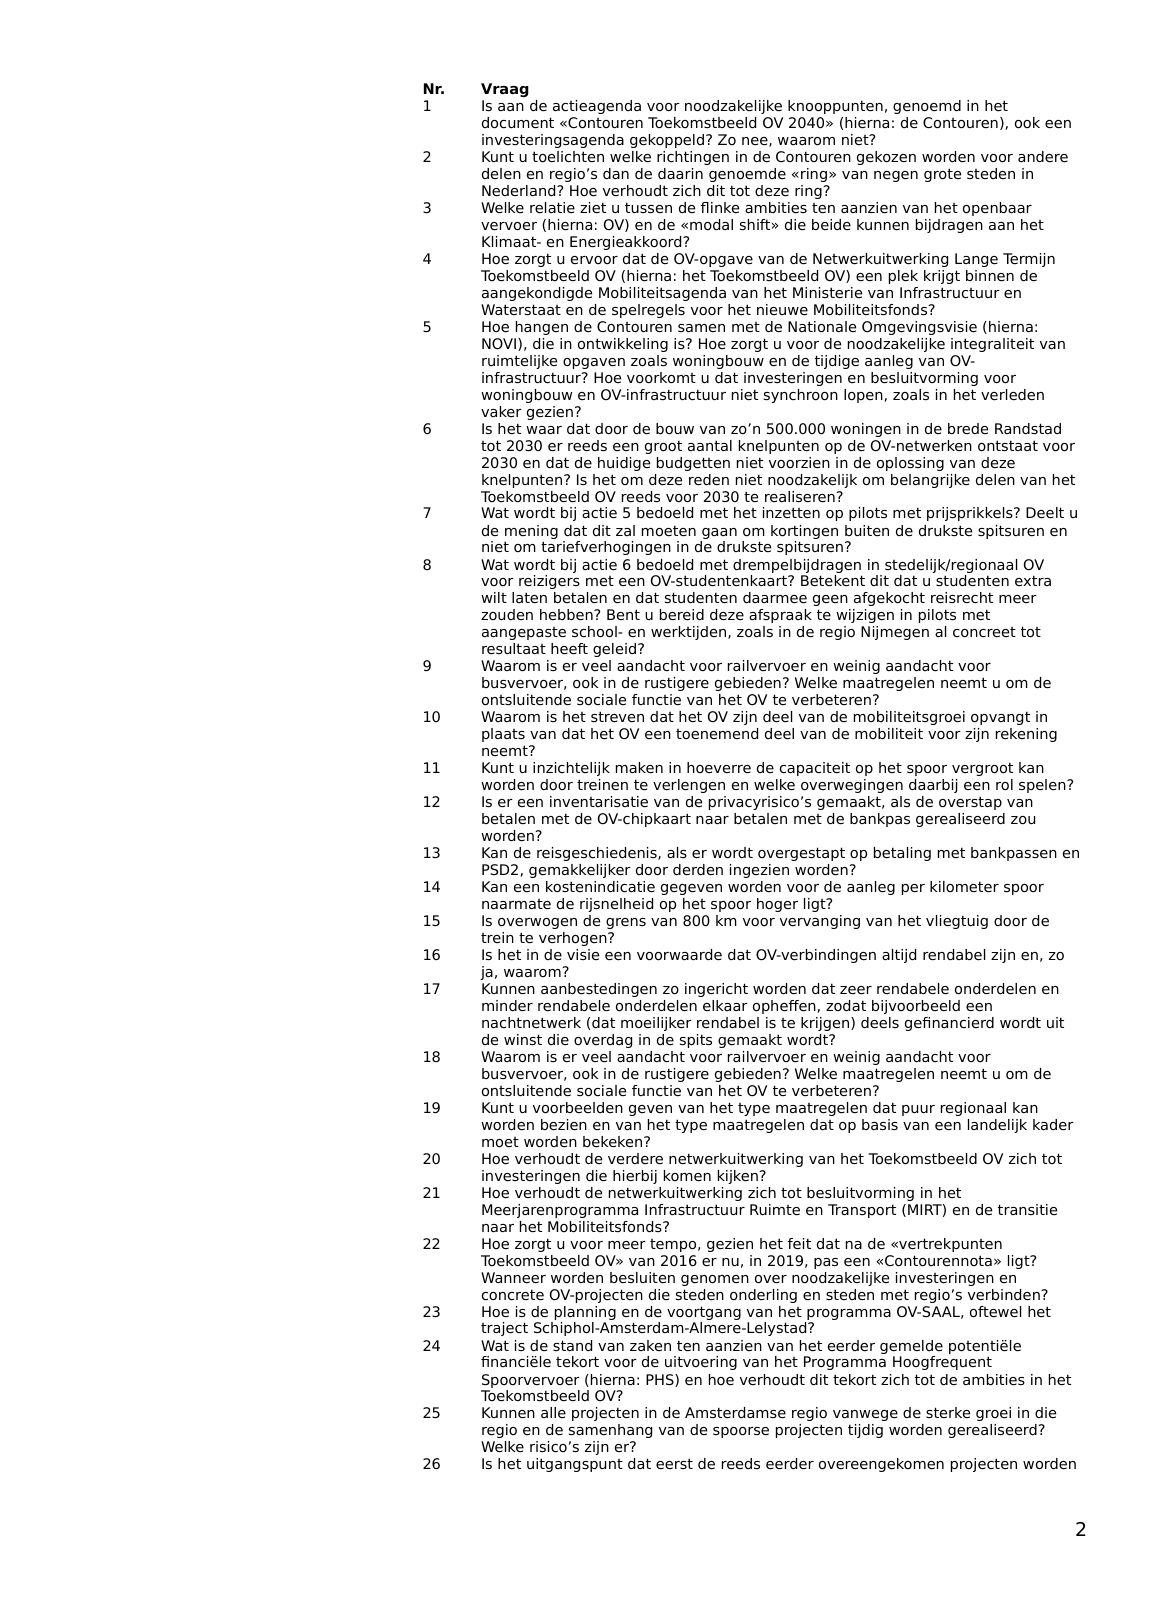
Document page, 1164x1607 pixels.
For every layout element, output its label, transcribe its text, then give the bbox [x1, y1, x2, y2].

table_cell Hoe verhoudt de netwerkuitwerking zich tot besluitvorming in het Meerjarenprogramma Infrastructuur Ruimte en Transport (MIRT) en de transitie naar het Mobiliteitsfonds? [475, 1185, 1087, 1236]
table_cell Is er een inventarisatie van de privacyrisico’s gemaakt, als de overstap van betalen met de OV-chipkaart naar betalen met de bankpas gerealiseerd zou worden? [475, 794, 1087, 845]
table_cell 1 [422, 98, 475, 149]
table_cell 19 [422, 1100, 475, 1151]
table_cell 16 [422, 947, 475, 981]
table_cell Wat wordt bij actie 5 bedoeld met het inzetten op pilots met prijsprikkels? Deelt u de mening dat dit zal moeten gaan om kortingen buiten de drukste spitsuren en niet om tariefverhogingen in de drukste spitsuren? [475, 505, 1087, 556]
table_cell Welke relatie ziet u tussen de flinke ambities ten aanzien van het openbaar vervoer (hierna: OV) en de «modal shift» die beide kunnen bijdragen aan het Klimaat- en Energieakkoord? [475, 200, 1087, 251]
table_cell 10 [422, 709, 475, 760]
table_cell Is overwogen de grens van 800 km voor vervanging van het vliegtuig door de trein te verhogen? [475, 913, 1087, 947]
table_cell Is het uitgangspunt dat eerst de reeds eerder overeengekomen projecten worden [475, 1456, 1087, 1473]
table_cell 12 [422, 794, 475, 845]
table_cell 21 [422, 1185, 475, 1236]
table_cell 7 [422, 505, 475, 556]
table_cell Hoe verhoudt de verdere netwerkuitwerking van het Toekomstbeeld OV zich tot investeringen die hierbij komen kijken? [475, 1151, 1087, 1184]
table_cell 14 [422, 879, 475, 913]
table_cell Kan een kostenindicatie gegeven worden voor de aanleg per kilometer spoor naarmate de rijsnelheid op het spoor hoger ligt? [475, 879, 1087, 913]
table_cell 15 [422, 913, 475, 947]
table_cell Hoe zorgt u voor meer tempo, gezien het feit dat na de «vertrekpunten Toekomstbeeld OV» van 2016 er nu, in 2019, pas een «Contourennota» ligt? Wanneer worden besluiten genomen over noodzakelijke investeringen en concrete OV-projecten die steden onderling en steden met regio’s verbinden? [475, 1236, 1087, 1303]
table_cell Kunt u inzichtelijk maken in hoeverre de capaciteit op het spoor vergroot kan worden door treinen te verlengen en welke overwegingen daarbij een rol spelen? [475, 760, 1087, 794]
table_cell Waarom is er veel aandacht voor railvervoer en weinig aandacht voor busvervoer, ook in de rustigere gebieden? Welke maatregelen neemt u om de ontsluitende sociale functie van het OV te verbeteren? [475, 658, 1087, 709]
table_cell Waarom is het streven dat het OV zijn deel van de mobiliteitsgroei opvangt in plaats van dat het OV een toenemend deel van de mobiliteit voor zijn rekening neemt? [475, 709, 1087, 760]
table_cell 25 [422, 1405, 475, 1456]
table_cell Hoe is de planning en de voortgang van het programma OV-SAAL, oftewel het traject Schiphol-Amsterdam-Almere-Lelystad? [475, 1304, 1087, 1337]
table_cell Wat wordt bij actie 6 bedoeld met drempelbijdragen in stedelijk/regionaal OV voor reizigers met een OV-studentenkaart? Betekent dit dat u studenten extra wilt laten betalen en dat studenten daarmee geen afgekocht reisrecht meer zouden hebben? Bent u bereid deze afspraak te wijzigen in pilots met aangepaste school- en werktijden, zoals in de regio Nijmegen al concreet tot resultaat heeft geleid? [475, 556, 1087, 658]
table_cell 24 [422, 1338, 475, 1405]
table_cell Is aan de actieagenda voor noodzakelijke knooppunten, genoemd in het document «Contouren Toekomstbeeld OV 2040» (hierna: de Contouren), ook een investeringsagenda gekoppeld? Zo nee, waarom niet? [475, 98, 1087, 149]
table_cell 8 [422, 556, 475, 658]
table_cell Is het waar dat door de bouw van zo’n 500.000 woningen in de brede Randstad tot 2030 er reeds een groot aantal knelpunten op de OV-netwerken ontstaat voor 2030 en dat de huidige budgetten niet voorzien in de oplossing van deze knelpunten? Is het om deze reden niet noodzakelijk om belangrijke delen van het Toekomstbeeld OV reeds voor 2030 te realiseren? [475, 421, 1087, 505]
table_cell Hoe hangen de Contouren samen met de Nationale Omgevingsvisie (hierna: NOVI), die in ontwikkeling is? Hoe zorgt u voor de noodzakelijke integraliteit van ruimtelijke opgaven zoals woningbouw en de tijdige aanleg van OV-infrastructuur? Hoe voorkomt u dat investeringen en besluitvorming voor woningbouw en OV-infrastructuur niet synchroon lopen, zoals in het verleden vaker gezien? [475, 319, 1087, 421]
table_cell Hoe zorgt u ervoor dat de OV-opgave van de Netwerkuitwerking Lange Termijn Toekomstbeeld OV (hierna: het Toekomstbeeld OV) een plek krijgt binnen de aangekondigde Mobiliteitsagenda van het Ministerie van Infrastructuur en Waterstaat en de spelregels voor het nieuwe Mobiliteitsfonds? [475, 251, 1087, 319]
table_cell 2 [422, 149, 475, 200]
table_cell Kunt u voorbeelden geven van het type maatregelen dat puur regionaal kan worden bezien en van het type maatregelen dat op basis van een landelijk kader moet worden bekeken? [475, 1100, 1087, 1151]
table_header Nr. [422, 81, 475, 98]
table_header Vraag [475, 81, 1087, 98]
table_cell 11 [422, 760, 475, 794]
table_cell Kunnen alle projecten in de Amsterdamse regio vanwege de sterke groei in die regio en de samenhang van de spoorse projecten tijdig worden gerealiseerd? Welke risico’s zijn er? [475, 1405, 1087, 1456]
table_cell 9 [422, 658, 475, 709]
table_cell Kunnen aanbestedingen zo ingericht worden dat zeer rendabele onderdelen en minder rendabele onderdelen elkaar opheffen, zodat bijvoorbeeld een nachtnetwerk (dat moeilijker rendabel is te krijgen) deels gefinancierd wordt uit de winst die overdag in de spits gemaakt wordt? [475, 981, 1087, 1049]
table_cell Kan de reisgeschiedenis, als er wordt overgestapt op betaling met bankpassen en PSD2, gemakkelijker door derden ingezien worden? [475, 845, 1087, 879]
table_cell 3 [422, 200, 475, 251]
table_cell 20 [422, 1151, 475, 1184]
table_cell Waarom is er veel aandacht voor railvervoer en weinig aandacht voor busvervoer, ook in de rustigere gebieden? Welke maatregelen neemt u om de ontsluitende sociale functie van het OV te verbeteren? [475, 1049, 1087, 1100]
table_cell Kunt u toelichten welke richtingen in de Contouren gekozen worden voor andere delen en regio’s dan de daarin genoemde «ring» van negen grote steden in Nederland? Hoe verhoudt zich dit tot deze ring? [475, 149, 1087, 200]
table_cell 6 [422, 421, 475, 505]
table_cell 18 [422, 1049, 475, 1100]
table_cell 26 [422, 1456, 475, 1473]
table_cell 17 [422, 981, 475, 1049]
table_cell Wat is de stand van zaken ten aanzien van het eerder gemelde potentiële financiële tekort voor de uitvoering van het Programma Hoogfrequent Spoorvervoer (hierna: PHS) en hoe verhoudt dit tekort zich tot de ambities in het Toekomstbeeld OV? [475, 1338, 1087, 1405]
table_cell 22 [422, 1236, 475, 1303]
table_cell Is het in de visie een voorwaarde dat OV-verbindingen altijd rendabel zijn en, zo ja, waarom? [475, 947, 1087, 981]
table_cell 23 [422, 1304, 475, 1337]
table_cell 4 [422, 251, 475, 319]
table_cell 13 [422, 845, 475, 879]
table_cell 5 [422, 319, 475, 421]
